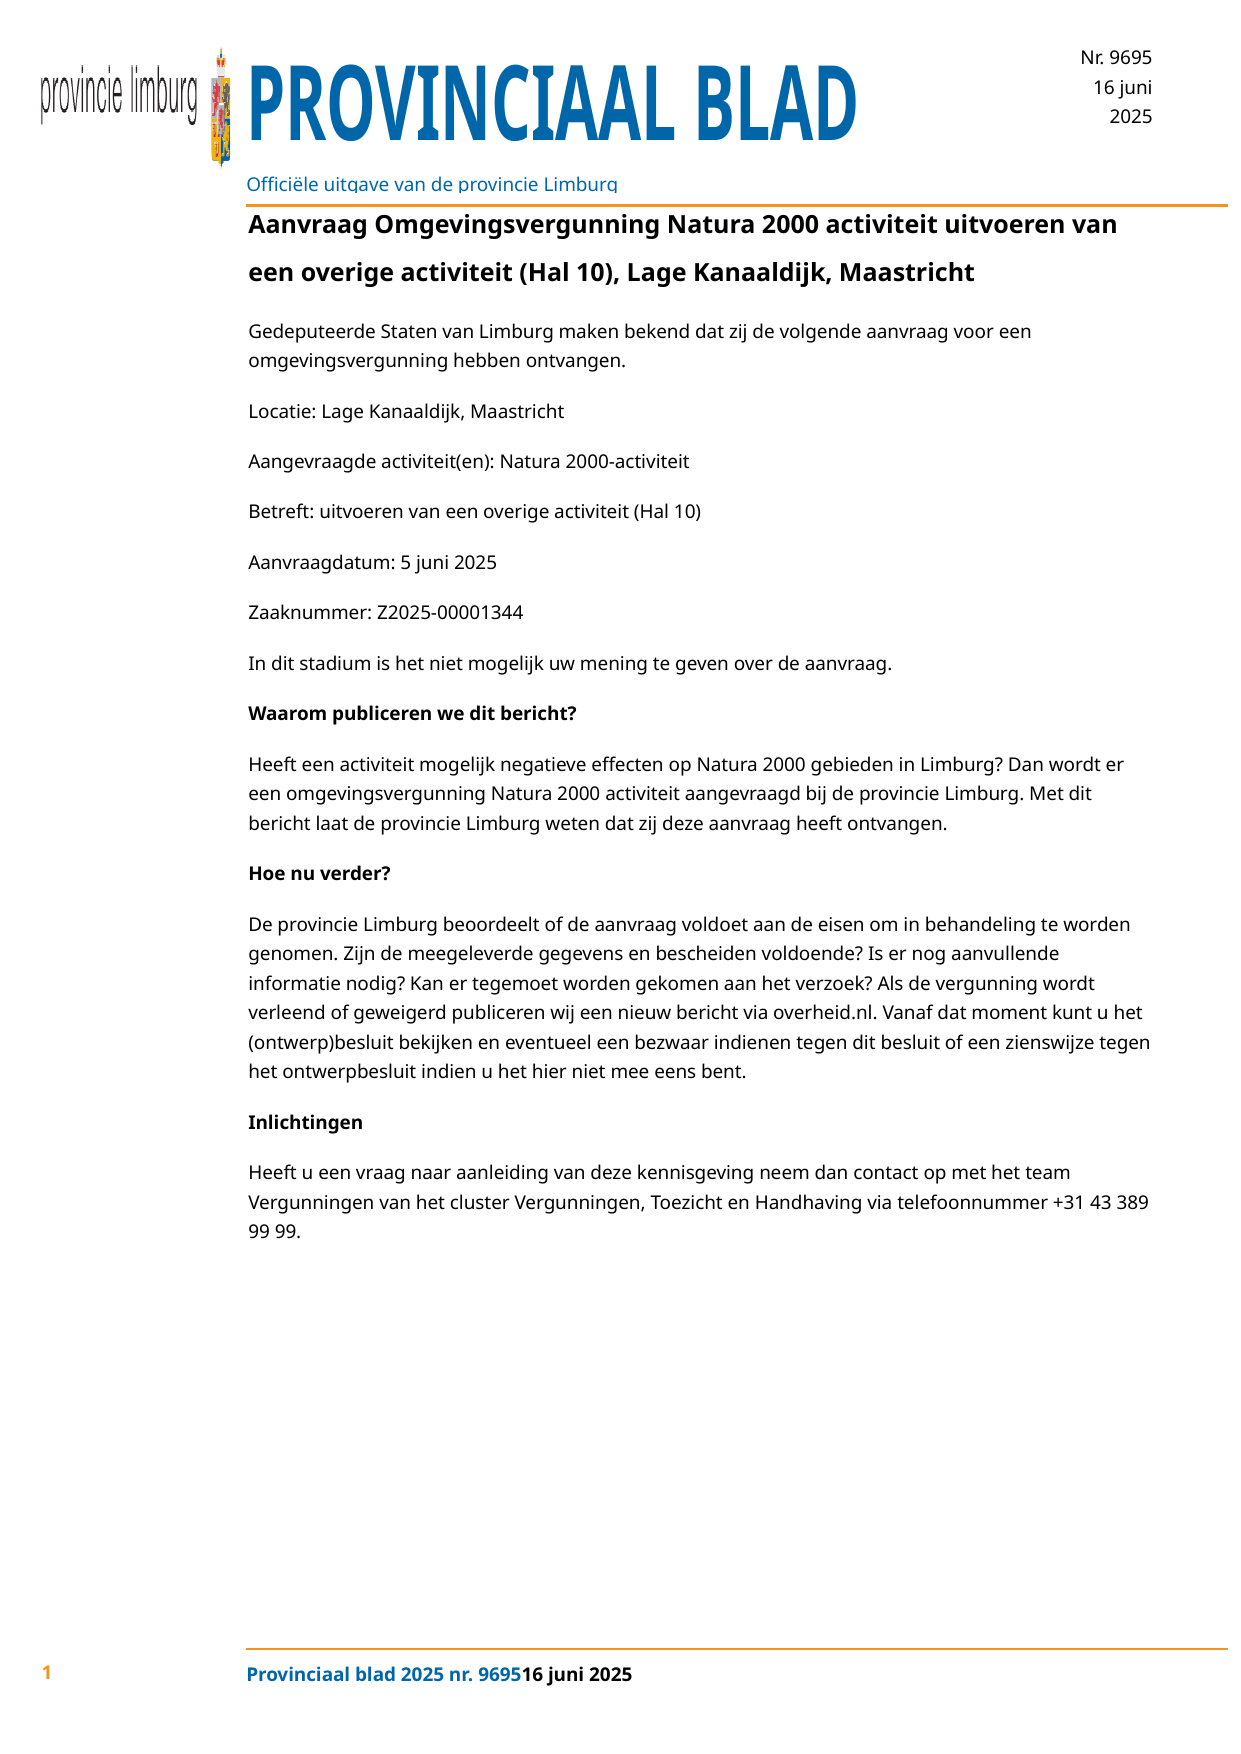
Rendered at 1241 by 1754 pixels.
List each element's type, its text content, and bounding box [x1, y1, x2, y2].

text Waarom publiceren we dit bericht? [248, 700, 1152, 726]
text Aanvraagdatum: 5 juni 2025 [248, 549, 1152, 575]
text Heeft een activiteit mogelijk negatieve effecten op Natura 2000 gebieden in Limburg? Dan wordt er een omgevingsvergunning Natura 2000 activiteit aangevraagd bij de provincie Limburg. Met dit bericht laat de provincie Limburg weten dat zij deze aanvraag heeft ontvangen. [248, 751, 1152, 836]
text Hoe nu verder? [248, 860, 1152, 886]
text Inlichtingen [248, 1109, 1152, 1135]
text De provincie Limburg beoordeelt of de aanvraag voldoet aan de eisen om in behandeling te worden genomen. Zijn de meegeleverde gegevens en bescheiden voldoende? Is er nog aanvullende informatie nodig? Kan er tegemoet worden gekomen aan het verzoek? Als de vergunning wordt verleend of geweigerd publiceren wij een nieuw bericht via overheid.nl. Vanaf dat moment kunt u het (ontwerp)besluit bekijken en eventueel een bezwaar indienen tegen dit besluit of een zienswijze tegen het ontwerpbesluit indien u het hier niet mee eens bent. [248, 911, 1152, 1084]
text Betreft: uitvoeren van een overige activiteit (Hal 10) [248, 499, 1152, 524]
text Aangevraagde activiteit(en): Natura 2000-activiteit [248, 448, 1152, 474]
text Gedeputeerde Staten van Limburg maken bekend dat zij de volgende aanvraag voor een omgevingsvergunning hebben ontvangen. [248, 318, 1152, 373]
text In dit stadium is het niet mogelijk uw mening te geven over de aanvraag. [248, 650, 1152, 676]
text Heeft u een vraag naar aanleiding van deze kennisgeving neem dan contact op met het team Vergunningen van het cluster Vergunningen, Toezicht en Handhaving via telefoonnummer +31 43 389 99 99. [248, 1159, 1152, 1244]
text Zaaknummer: Z2025-00001344 [248, 599, 1152, 625]
text Locatie: Lage Kanaaldijk, Maastricht [248, 398, 1152, 424]
text Aanvraag Omgevingsvergunning Natura 2000 activiteit uitvoeren van een overige activiteit (Hal 10), Lage Kanaaldijk, Maastricht [248, 207, 1152, 288]
picture [41, 47, 231, 172]
